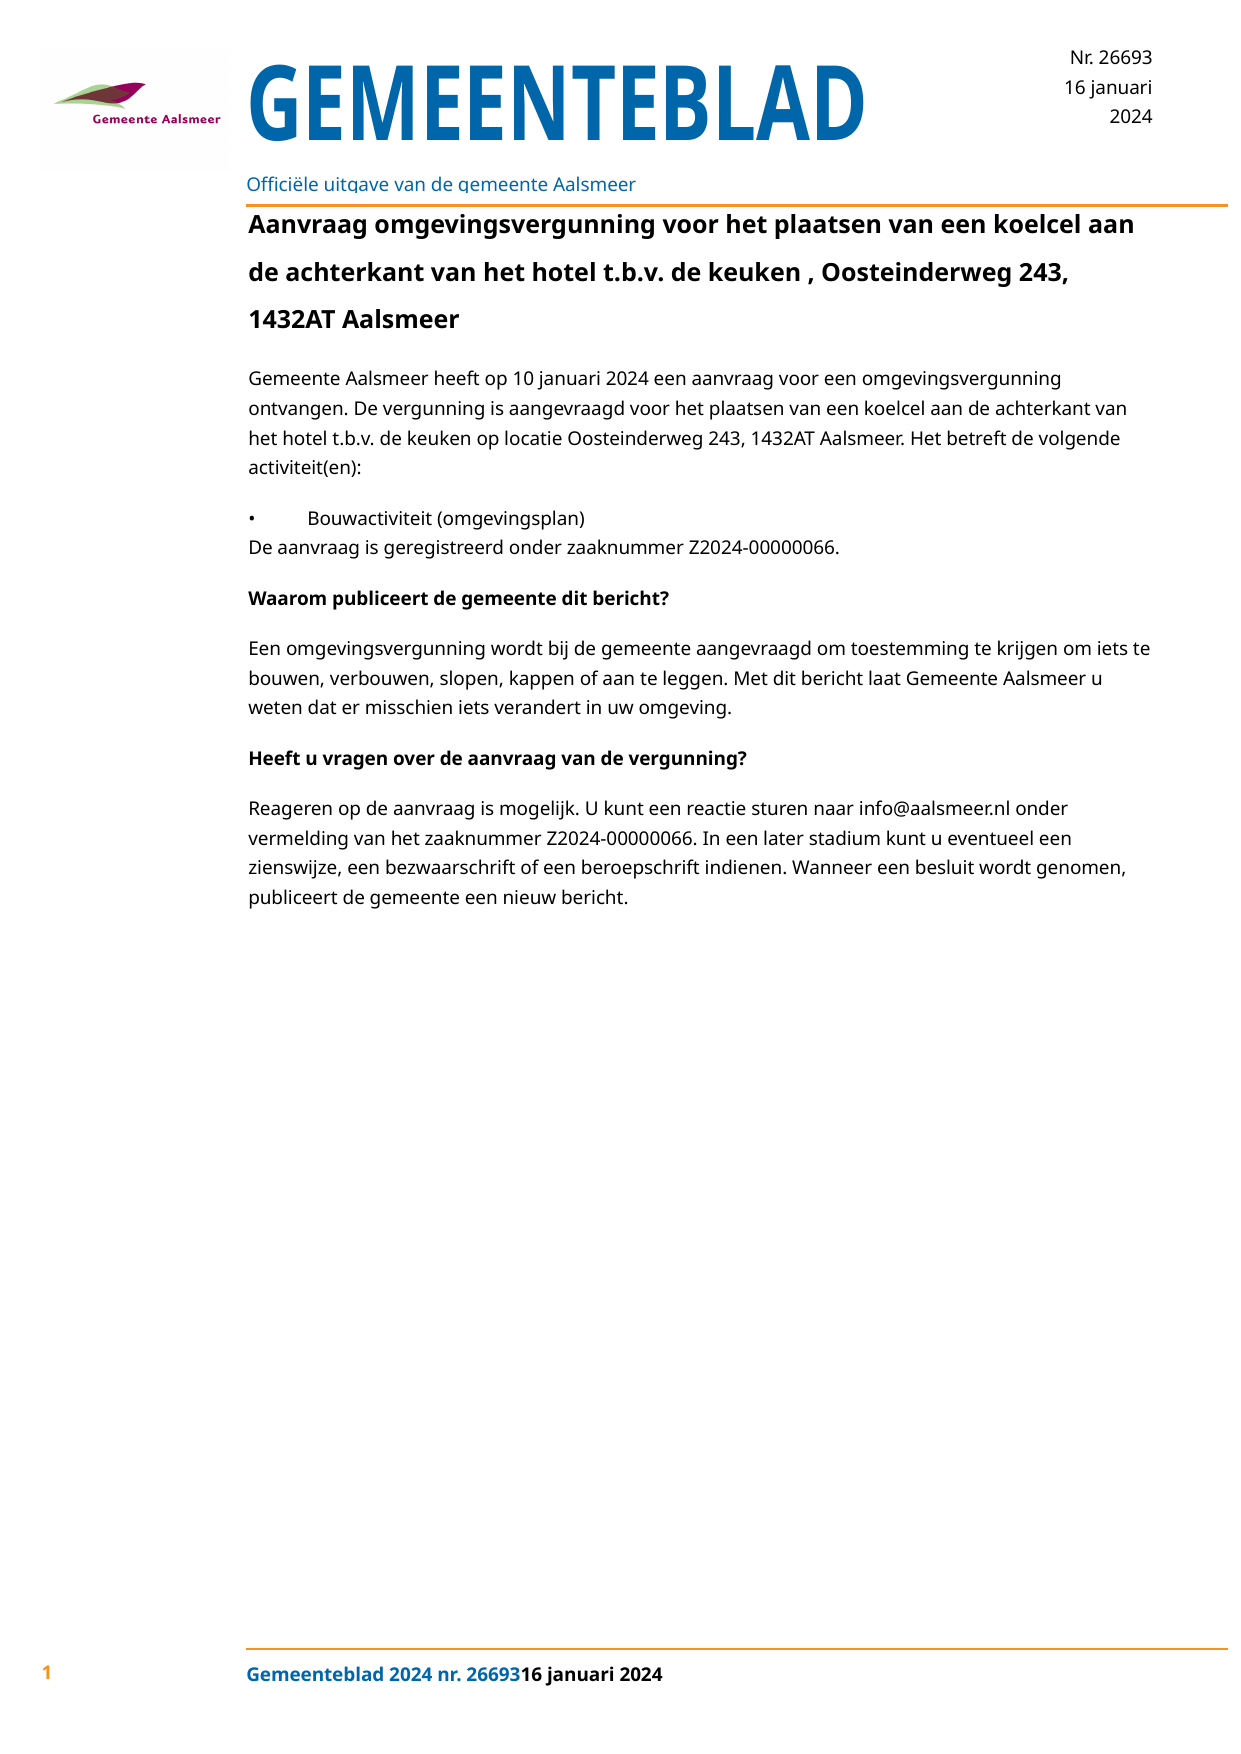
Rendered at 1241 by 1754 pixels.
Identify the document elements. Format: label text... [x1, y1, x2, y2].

text Gemeente Aalsmeer heeft op 10 januari 2024 een aanvraag voor een omgevingsvergunning ontvangen. De vergunning is aangevraagd voor het plaatsen van een koelcel aan de achterkant van het hotel t.b.v. de keuken op locatie Oosteinderweg 243, 1432AT Aalsmeer. Het betreft de volgende activiteit(en): [248, 366, 1152, 480]
list Bouwactiviteit (omgevingsplan) [248, 505, 1152, 530]
text Heeft u vragen over de aanvraag van de vergunning? [248, 745, 1152, 770]
text Een omgevingsvergunning wordt bij de gemeente aangevraagd om toestemming te krijgen om iets te bouwen, verbouwen, slopen, kappen of aan te leggen. Met dit bericht laat Gemeente Aalsmeer u weten dat er misschien iets verandert in uw omgeving. [248, 635, 1152, 720]
picture [41, 47, 231, 172]
text Aanvraag omgevingsvergunning voor het plaatsen van een koelcel aan de achterkant van het hotel t.b.v. de keuken , Oosteinderweg 243, 1432AT Aalsmeer [248, 207, 1152, 336]
text De aanvraag is geregistreerd onder zaaknummer Z2024-00000066. [248, 534, 1152, 560]
text Waarom publiceert de gemeente dit bericht? [248, 585, 1152, 610]
text Reageren op de aanvraag is mogelijk. U kunt een reactie sturen naar info@aalsmeer.nl onder vermelding van het zaaknummer Z2024-00000066. In een later stadium kunt u eventueel een zienswijze, een bezwaarschrift of een beroepschrift indienen. Wanneer een besluit wordt genomen, publiceert de gemeente een nieuw bericht. [248, 795, 1152, 909]
